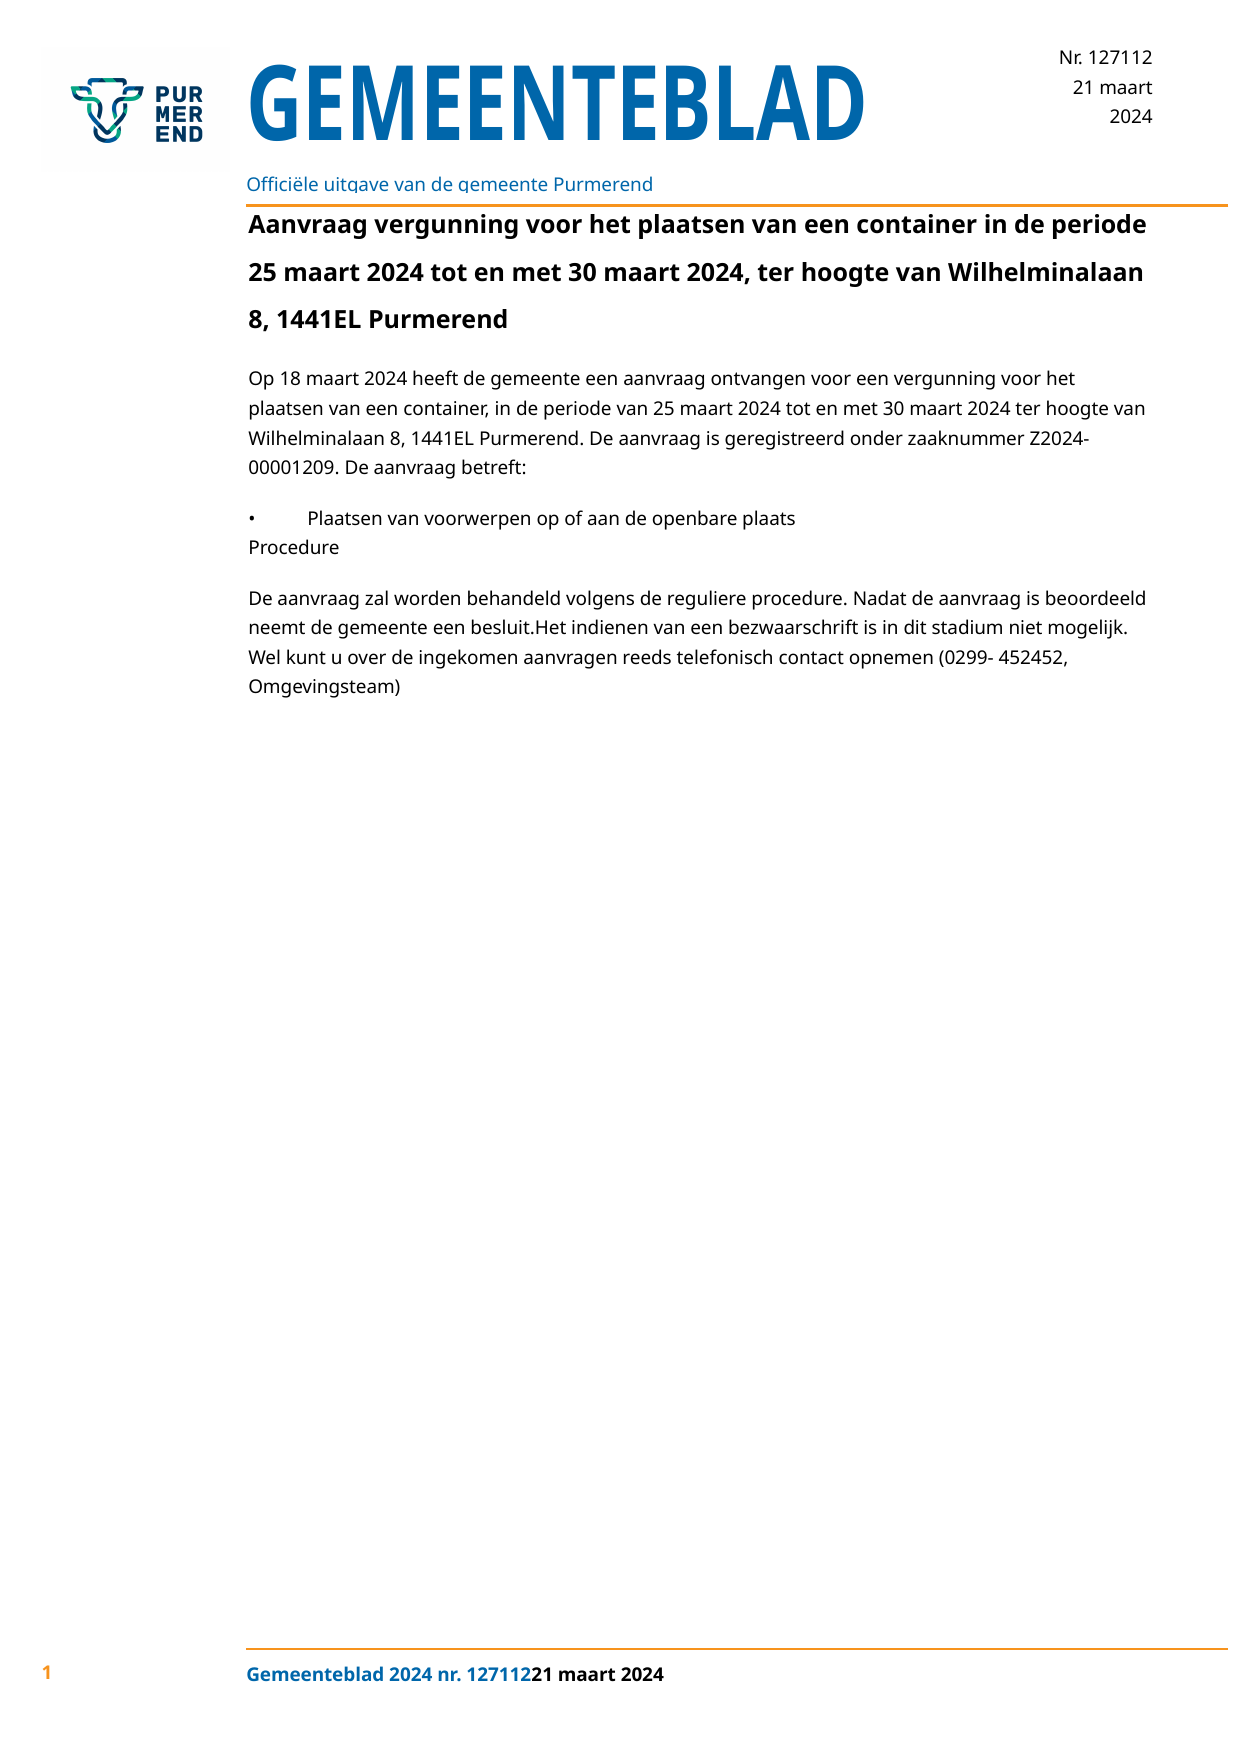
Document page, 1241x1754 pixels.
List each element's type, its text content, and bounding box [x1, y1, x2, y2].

text Aanvraag vergunning voor het plaatsen van een container in de periode 25 maart 2024 tot en met 30 maart 2024, ter hoogte van Wilhelminalaan 8, 1441EL Purmerend [248, 207, 1152, 336]
list Plaatsen van voorwerpen op of aan de openbare plaats [248, 505, 1152, 530]
text Op 18 maart 2024 heeft de gemeente een aanvraag ontvangen voor een vergunning voor het plaatsen van een container, in de periode van 25 maart 2024 tot en met 30 maart 2024 ter hoogte van Wilhelminalaan 8, 1441EL Purmerend. De aanvraag is geregistreerd onder zaaknummer Z2024-00001209. De aanvraag betreft: [248, 366, 1152, 480]
text Procedure [248, 534, 1152, 560]
picture [41, 47, 231, 172]
text De aanvraag zal worden behandeld volgens de reguliere procedure. Nadat de aanvraag is beoordeeld neemt de gemeente een besluit.Het indienen van een bezwaarschrift is in dit stadium niet mogelijk. Wel kunt u over de ingekomen aanvragen reeds telefonisch contact opnemen (0299- 452452, Omgevingsteam) [248, 585, 1152, 699]
